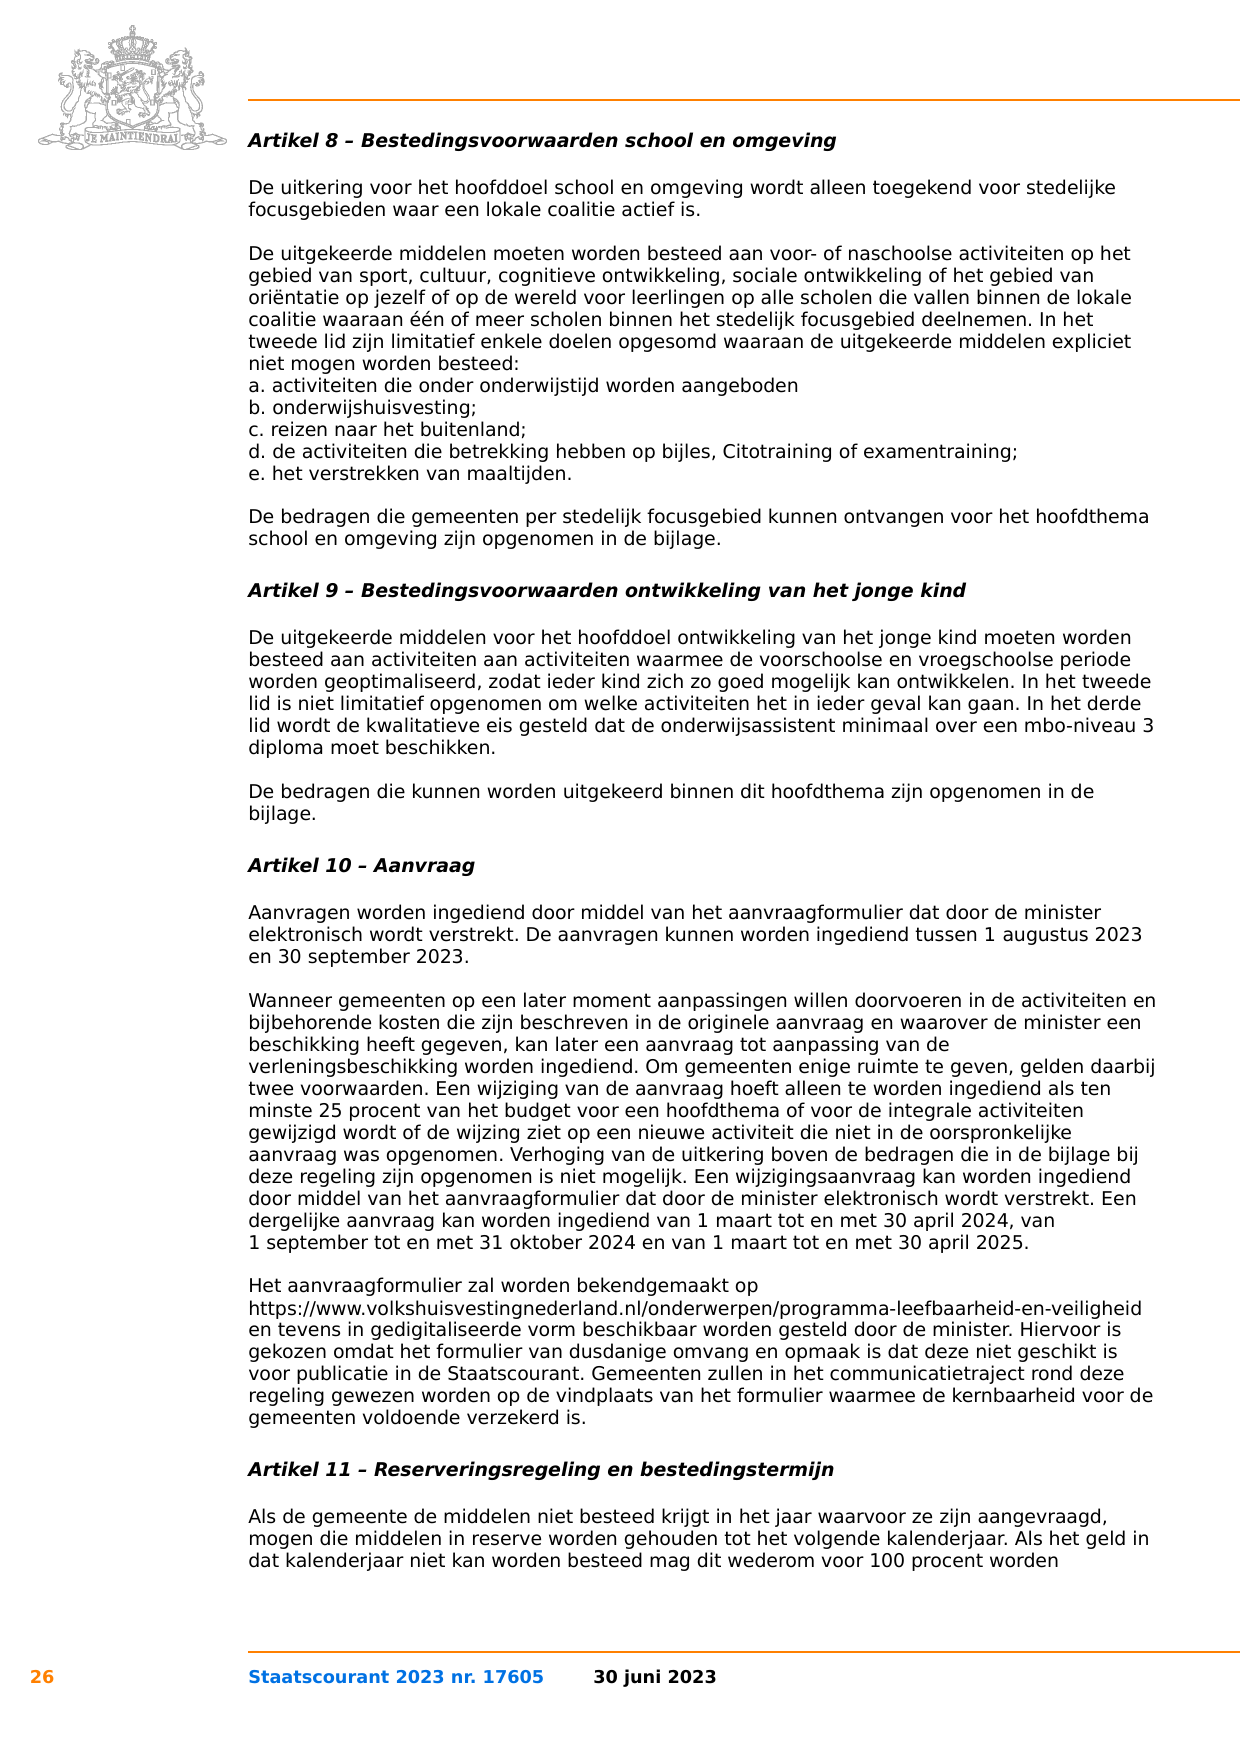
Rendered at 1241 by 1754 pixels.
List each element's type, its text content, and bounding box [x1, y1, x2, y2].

text De uitgekeerde middelen voor het hoofddoel ontwikkeling van het jonge kind moeten worden besteed aan activiteiten aan activiteiten waarmee de voorschoolse en vroegschoolse periode worden geoptimaliseerd, zodat ieder kind zich zo goed mogelijk kan ontwikkelen. In het tweede lid is niet limitatief opgenomen om welke activiteiten het in ieder geval kan gaan. In het derde lid wordt de kwalitatieve eis gesteld dat de onderwijsassistent minimaal over een mbo-niveau 3 diploma moet beschikken. [248, 627, 1163, 759]
text a. activiteiten die onder onderwijstijd worden aangeboden [248, 374, 1163, 397]
subtitle Artikel 8 – Bestedingsvoorwaarden school en omgeving [248, 130, 1163, 152]
text De uitgekeerde middelen moeten worden besteed aan voor- of naschoolse activiteiten op het gebied van sport, cultuur, cognitieve ontwikkeling, sociale ontwikkeling of het gebied van oriëntatie op jezelf of op de wereld voor leerlingen op alle scholen die vallen binnen de lokale coalitie waaraan één of meer scholen binnen het stedelijk focusgebied deelnemen. In het tweede lid zijn limitatief enkele doelen opgesomd waaraan de uitgekeerde middelen expliciet niet mogen worden besteed: [248, 243, 1163, 374]
text De bedragen die gemeenten per stedelijk focusgebied kunnen ontvangen voor het hoofdthema school en omgeving zijn opgenomen in de bijlage. [248, 506, 1163, 550]
text d. de activiteiten die betrekking hebben op bijles, Citotraining of examentraining; [248, 441, 1163, 462]
text e. het verstrekken van maaltijden. [248, 462, 1163, 484]
subtitle Artikel 11 – Reserveringsregeling en bestedingstermijn [248, 1459, 1163, 1481]
text De uitkering voor het hoofddoel school en omgeving wordt alleen toegekend voor stedelijke focusgebieden waar een lokale coalitie actief is. [248, 177, 1163, 221]
picture [38, 25, 227, 150]
text c. reizen naar het buitenland; [248, 418, 1163, 441]
text De bedragen die kunnen worden uitgekeerd binnen dit hoofdthema zijn opgenomen in de bijlage. [248, 781, 1163, 825]
text Het aanvraagformulier zal worden bekendgemaakt op https://www.volkshuisvestingnederland.nl/onderwerpen/programma-leefbaarheid-en-veiligheid en tevens in gedigitaliseerde vorm beschikbaar worden gesteld door de minister. Hiervoor is gekozen omdat het formulier van dusdanige omvang en opmaak is dat deze niet geschikt is voor publicatie in de Staatscourant. Gemeenten zullen in het communicatietraject rond deze regeling gewezen worden op de vindplaats van het formulier waarmee de kernbaarheid voor de gemeenten voldoende verzekerd is. [248, 1275, 1163, 1429]
subtitle Artikel 10 – Aanvraag [248, 855, 1163, 877]
text b. onderwijshuisvesting; [248, 397, 1163, 418]
subtitle Artikel 9 – Bestedingsvoorwaarden ontwikkeling van het jonge kind [248, 580, 1163, 602]
text Als de gemeente de middelen niet besteed krijgt in het jaar waarvoor ze zijn aangevraagd, mogen die middelen in reserve worden gehouden tot het volgende kalenderjaar. Als het geld in dat kalenderjaar niet kan worden besteed mag dit wederom voor 100 procent worden [248, 1506, 1163, 1572]
text Wanneer gemeenten op een later moment aanpassingen willen doorvoeren in de activiteiten en bijbehorende kosten die zijn beschreven in de originele aanvraag en waarover de minister een beschikking heeft gegeven, kan later een aanvraag tot aanpassing van de verleningsbeschikking worden ingediend. Om gemeenten enige ruimte te geven, gelden daarbij twee voorwaarden. Een wijziging van de aanvraag hoeft alleen te worden ingediend als ten minste 25 procent van het budget voor een hoofdthema of voor de integrale activiteiten gewijzigd wordt of de wijzing ziet op een nieuwe activiteit die niet in de oorspronkelijke aanvraag was opgenomen. Verhoging van de uitkering boven de bedragen die in de bijlage bij deze regeling zijn opgenomen is niet mogelijk. Een wijzigingsaanvraag kan worden ingediend door middel van het aanvraagformulier dat door de minister elektronisch wordt verstrekt. Een dergelijke aanvraag kan worden ingediend van 1 maart tot en met 30 april 2024, van 1 september tot en met 31 oktober 2024 en van 1 maart tot en met 30 april 2025. [248, 990, 1163, 1253]
text Aanvragen worden ingediend door middel van het aanvraagformulier dat door de minister elektronisch wordt verstrekt. De aanvragen kunnen worden ingediend tussen 1 augustus 2023 en 30 september 2023. [248, 902, 1163, 968]
